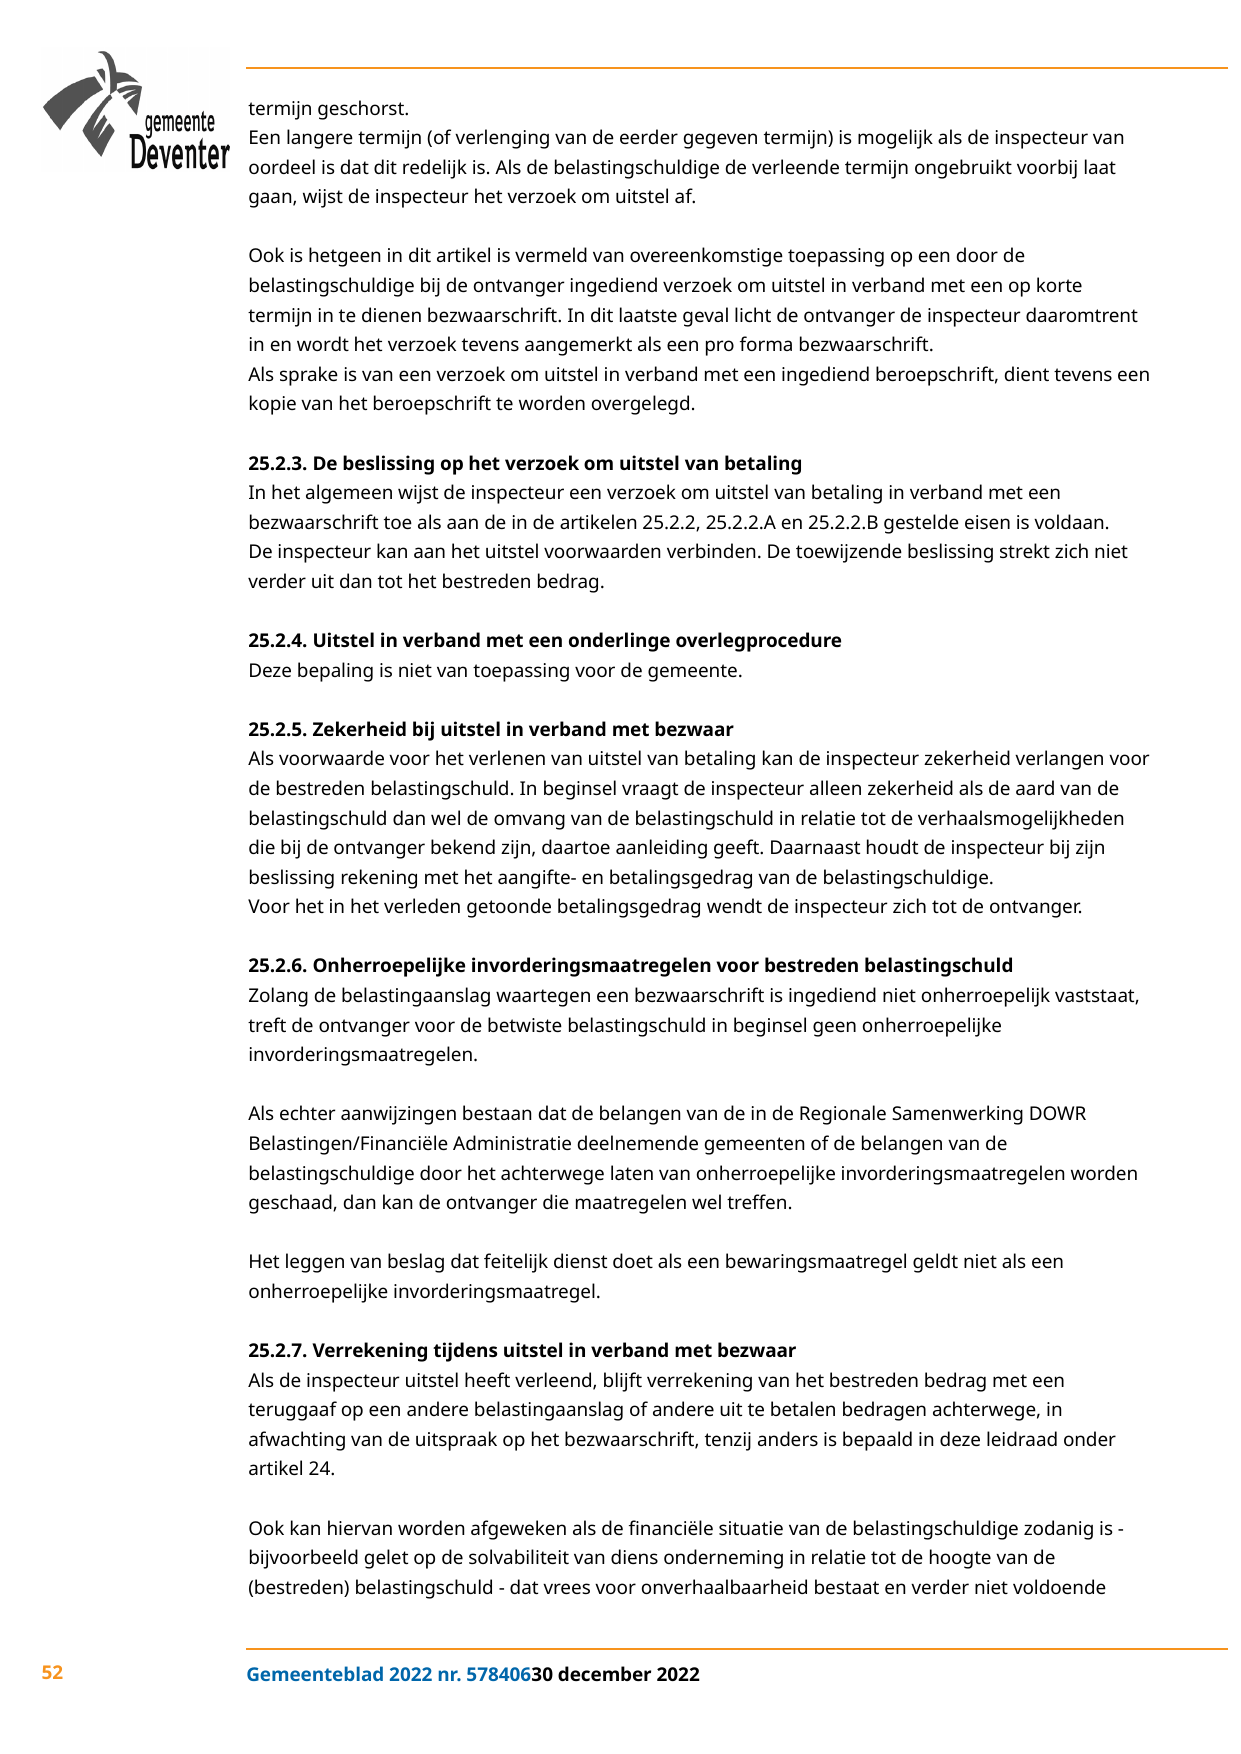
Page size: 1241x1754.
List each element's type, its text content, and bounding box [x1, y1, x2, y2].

text 25.2.4. Uitstel in verband met een onderlinge overlegprocedure [248, 627, 1152, 653]
picture [41, 47, 231, 172]
text Ook kan hiervan worden afgeweken als de financiële situatie van de belastingschuldige zodanig is - bijvoorbeeld gelet op de solvabiliteit van diens onderneming in relatie tot de hoogte van de (bestreden) belastingschuld - dat vrees voor onverhaalbaarheid bestaat en verder niet voldoende [248, 1515, 1152, 1600]
text 25.2.3. De beslissing op het verzoek om uitstel van betaling [248, 450, 1152, 476]
text Als sprake is van een verzoek om uitstel in verband met een ingediend beroepschrift, dient tevens een kopie van het beroepschrift te worden overgelegd. [248, 361, 1152, 416]
text 25.2.5. Zekerheid bij uitstel in verband met bezwaar [248, 716, 1152, 742]
text Het leggen van beslag dat feitelijk dienst doet als een bewaringsmaatregel geldt niet als een onherroepelijke invorderingsmaatregel. [248, 1248, 1152, 1304]
text Ook is hetgeen in dit artikel is vermeld van overeenkomstige toepassing op een door de belastingschuldige bij de ontvanger ingediend verzoek om uitstel in verband met een op korte termijn in te dienen bezwaarschrift. In dit laatste geval licht de ontvanger de inspecteur daaromtrent in en wordt het verzoek tevens aangemerkt als een pro forma bezwaarschrift. [248, 243, 1152, 357]
text termijn geschorst. [248, 95, 1152, 121]
text 25.2.6. Onherroepelijke invorderingsmaatregelen voor bestreden belastingschuld [248, 953, 1152, 978]
text Als de inspecteur uitstel heeft verleend, blijft verrekening van het bestreden bedrag met een teruggaaf op een andere belastingaanslag of andere uit te betalen bedragen achterwege, in afwachting van de uitspraak op het bezwaarschrift, tenzij anders is bepaald in deze leidraad onder artikel 24. [248, 1367, 1152, 1481]
text 25.2.7. Verrekening tijdens uitstel in verband met bezwaar [248, 1337, 1152, 1363]
text In het algemeen wijst de inspecteur een verzoek om uitstel van betaling in verband met een bezwaarschrift toe als aan de in de artikelen 25.2.2, 25.2.2.A en 25.2.2.B gestelde eisen is voldaan. [248, 479, 1152, 535]
text Een langere termijn (of verlenging van de eerder gegeven termijn) is mogelijk als de inspecteur van oordeel is dat dit redelijk is. Als de belastingschuldige de verleende termijn ongebruikt voorbij laat gaan, wijst de inspecteur het verzoek om uitstel af. [248, 124, 1152, 209]
text Als echter aanwijzingen bestaan dat de belangen van de in de Regionale Samenwerking DOWR Belastingen/Financiële Administratie deelnemende gemeenten of de belangen van de belastingschuldige door het achterwege laten van onherroepelijke invorderingsmaatregelen worden geschaad, dan kan de ontvanger die maatregelen wel treffen. [248, 1101, 1152, 1215]
text Zolang de belastingaanslag waartegen een bezwaarschrift is ingediend niet onherroepelijk vaststaat, treft de ontvanger voor de betwiste belastingschuld in beginsel geen onherroepelijke invorderingsmaatregelen. [248, 982, 1152, 1067]
text De inspecteur kan aan het uitstel voorwaarden verbinden. De toewijzende beslissing strekt zich niet verder uit dan tot het bestreden bedrag. [248, 538, 1152, 594]
text Deze bepaling is niet van toepassing voor de gemeente. [248, 657, 1152, 683]
text Als voorwaarde voor het verlenen van uitstel van betaling kan de inspecteur zekerheid verlangen voor de bestreden belastingschuld. In beginsel vraagt de inspecteur alleen zekerheid als de aard van de belastingschuld dan wel de omvang van de belastingschuld in relatie tot de verhaalsmogelijkheden die bij de ontvanger bekend zijn, daartoe aanleiding geeft. Daarnaast houdt de inspecteur bij zijn beslissing rekening met het aangifte- en betalingsgedrag van de belastingschuldige. [248, 746, 1152, 890]
text Voor het in het verleden getoonde betalingsgedrag wendt de inspecteur zich tot de ontvanger. [248, 893, 1152, 919]
